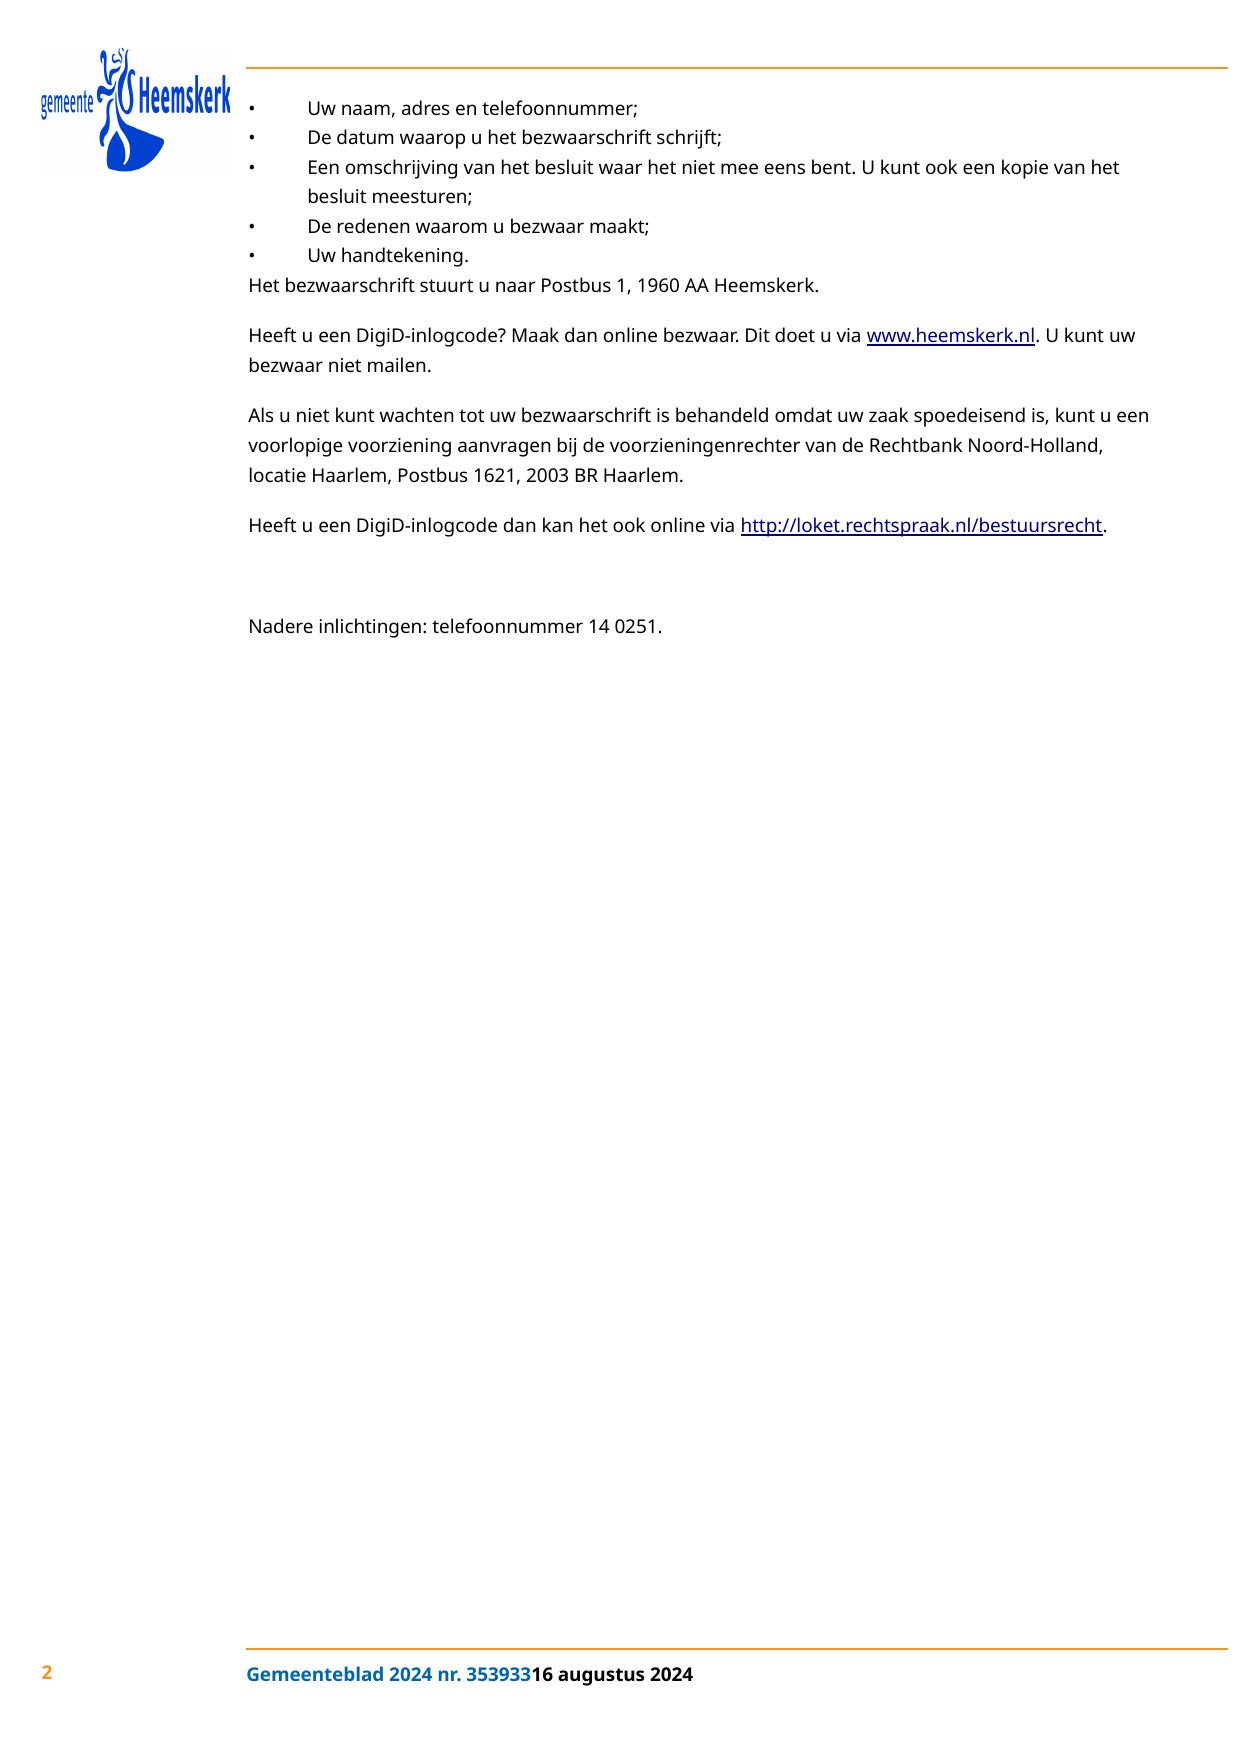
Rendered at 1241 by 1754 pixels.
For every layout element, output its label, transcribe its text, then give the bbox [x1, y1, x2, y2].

picture [41, 47, 231, 172]
text Heeft u een DigiD-inlogcode dan kan het ook online via http://loket.rechtspraak.nl/bestuursrecht. [248, 512, 1152, 538]
text Heeft u een DigiD-inlogcode? Maak dan online bezwaar. Dit doet u via www.heemskerk.nl. U kunt uw bezwaar niet mailen. [248, 323, 1152, 378]
list Uw handtekening. [248, 243, 1152, 268]
text Als u niet kunt wachten tot uw bezwaarschrift is behandeld omdat uw zaak spoedeisend is, kunt u een voorlopige voorziening aanvragen bij de voorzieningenrechter van de Rechtbank Noord-Holland, locatie Haarlem, Postbus 1621, 2003 BR Haarlem. [248, 403, 1152, 488]
list Uw naam, adres en telefoonnummer; [248, 95, 1152, 121]
list Een omschrijving van het besluit waar het niet mee eens bent. U kunt ook een kopie van het besluit meesturen; [248, 154, 1152, 209]
list De datum waarop u het bezwaarschrift schrijft; [248, 124, 1152, 150]
text Het bezwaarschrift stuurt u naar Postbus 1, 1960 AA Heemskerk. [248, 272, 1152, 298]
text Nadere inlichtingen: telefoonnummer 14 0251. [248, 613, 1152, 639]
list De redenen waarom u bezwaar maakt; [248, 213, 1152, 239]
